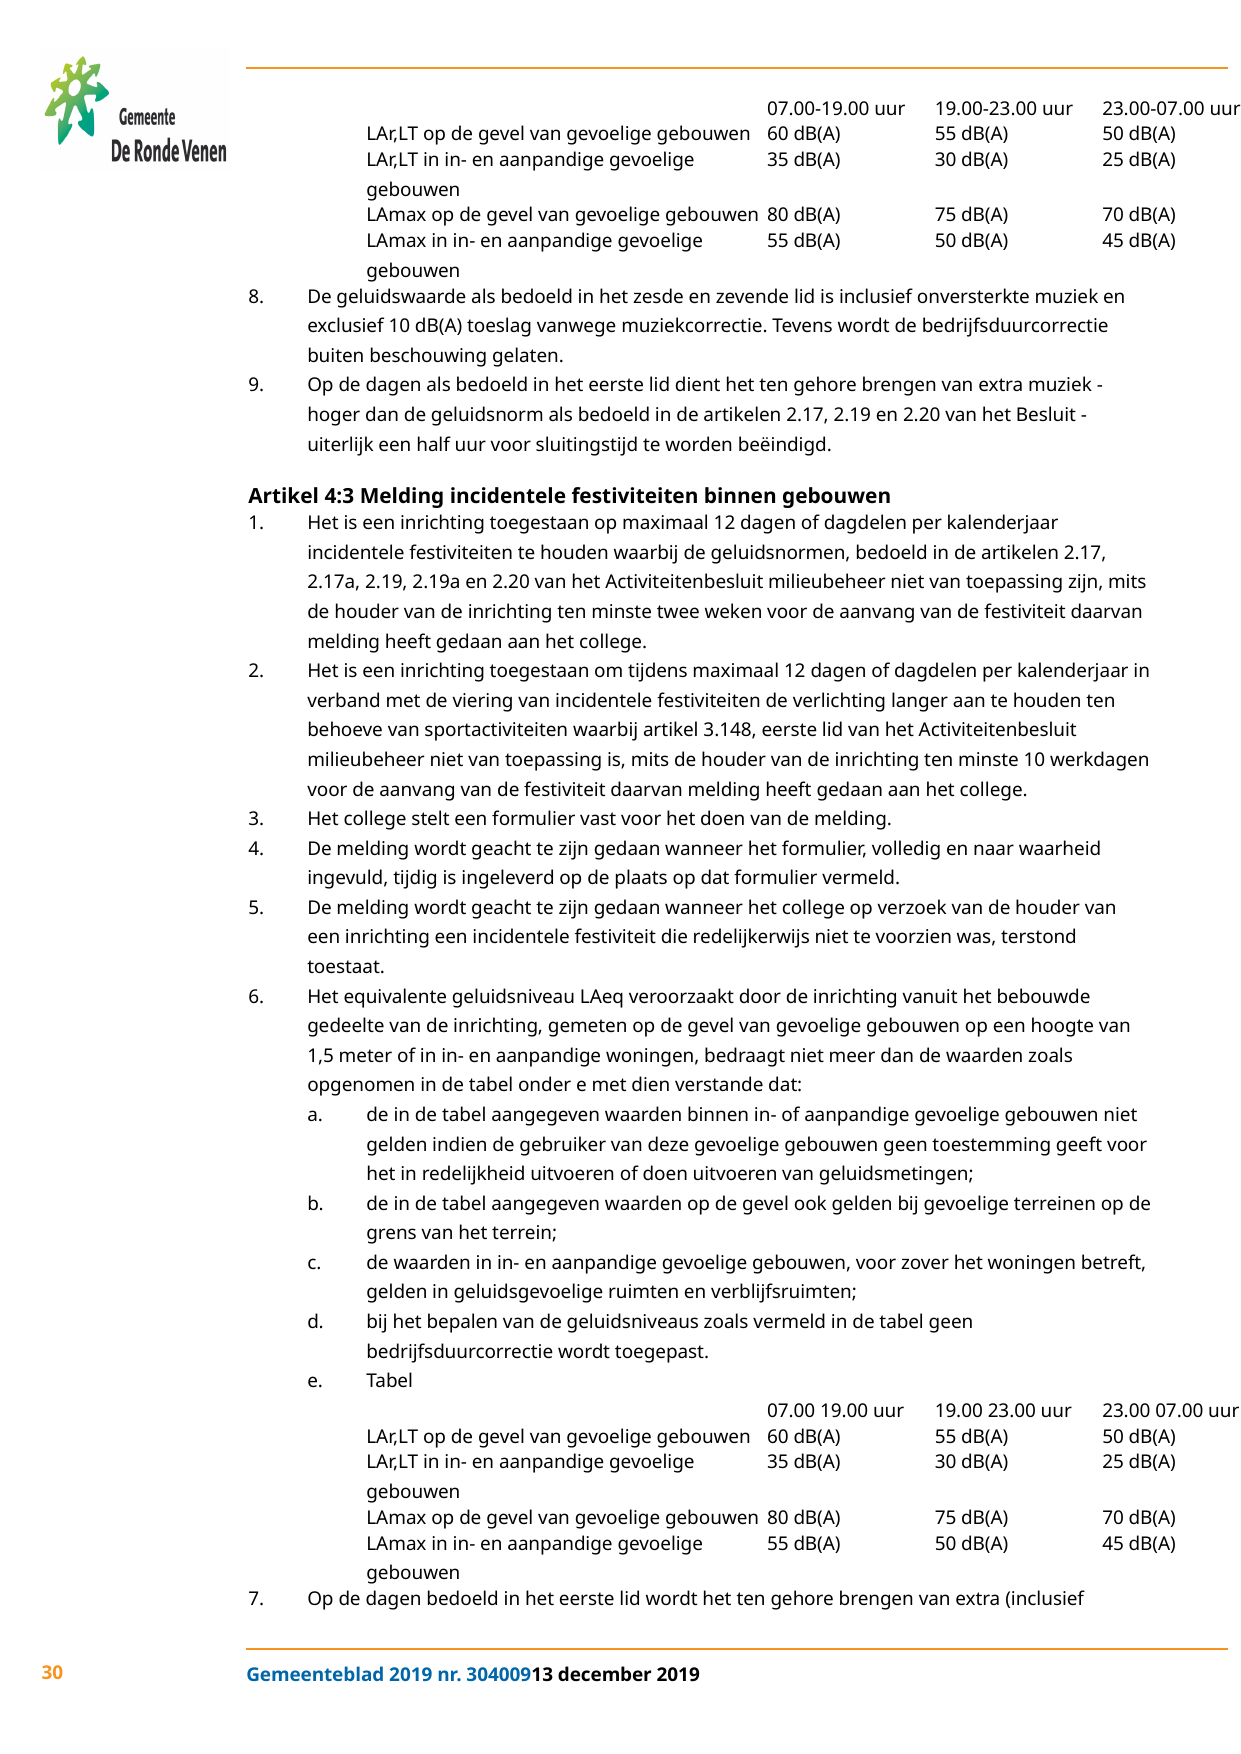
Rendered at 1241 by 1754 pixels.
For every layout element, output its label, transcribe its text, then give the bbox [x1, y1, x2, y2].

picture [41, 47, 231, 172]
table_cell 35 dB(A) [767, 1449, 934, 1504]
table_cell 55 dB(A) [767, 1530, 934, 1585]
list de in de tabel aangegeven waarden binnen in- of aanpandige gevoelige gebouwen niet gelden indien de gebruiker van deze gevoelige gebouwen geen toestemming geeft voor het in redelijkheid uitvoeren of doen uitvoeren van geluidsmetingen; [307, 1101, 1152, 1186]
list de waarden in in- en aanpandige gevoelige gebouwen, voor zover het woningen betreft, gelden in geluidsgevoelige ruimten en verblijfsruimten; [307, 1249, 1152, 1304]
table_cell 70 dB(A) [1102, 1504, 1240, 1530]
table_cell LAmax op de gevel van gevoelige gebouwen [366, 1504, 767, 1530]
table_header 19.00-23.00 uur [935, 95, 1102, 121]
table_cell LAmax op de gevel van gevoelige gebouwen [366, 202, 767, 227]
table_cell 70 dB(A) [1102, 202, 1240, 227]
table_header 19.00 23.00 uur [935, 1397, 1102, 1423]
list Het college stelt een formulier vast voor het doen van de melding. [248, 805, 1152, 831]
table_cell LAr,LT in in- en aanpandige gevoelige gebouwen [366, 146, 767, 202]
table_cell 30 dB(A) [935, 1449, 1102, 1504]
table_cell 25 dB(A) [1102, 146, 1240, 202]
table_cell 75 dB(A) [935, 1504, 1102, 1530]
table_cell 60 dB(A) [767, 1423, 934, 1449]
table_cell 45 dB(A) [1102, 228, 1240, 283]
table_header 23.00 07.00 uur [1102, 1397, 1240, 1423]
table_cell 80 dB(A) [767, 1504, 934, 1530]
table_cell 50 dB(A) [935, 228, 1102, 283]
list Het is een inrichting toegestaan op maximaal 12 dagen of dagdelen per kalenderjaar incidentele festiviteiten te houden waarbij de geluidsnormen, bedoeld in de artikelen 2.17, 2.17a, 2.19, 2.19a en 2.20 van het Activiteitenbesluit milieubeheer niet van toepassing zijn, mits de houder van de inrichting ten minste twee weken voor de aanvang van de festiviteit daarvan melding heeft gedaan aan het college. [248, 509, 1152, 654]
table_cell LAr,LT op de gevel van gevoelige gebouwen [366, 121, 767, 146]
table_cell 50 dB(A) [1102, 1423, 1240, 1449]
list Het equivalente geluidsniveau LAeq veroorzaakt door de inrichting vanuit het bebouwde gedeelte van de inrichting, gemeten op de gevel van gevoelige gebouwen op een hoogte van 1,5 meter of in in- en aanpandige woningen, bedraagt niet meer dan de waarden zoals opgenomen in de tabel onder e met dien verstande dat: [248, 983, 1152, 1097]
table_cell 50 dB(A) [1102, 121, 1240, 146]
table_cell 60 dB(A) [767, 121, 934, 146]
table_cell LAmax in in- en aanpandige gevoelige gebouwen [366, 228, 767, 283]
table_header [366, 95, 767, 121]
table_cell 75 dB(A) [935, 202, 1102, 227]
table_cell 30 dB(A) [935, 146, 1102, 202]
table_cell 80 dB(A) [767, 202, 934, 227]
list Op de dagen bedoeld in het eerste lid wordt het ten gehore brengen van extra (inclusief [248, 1585, 1152, 1611]
table_cell LAr,LT op de gevel van gevoelige gebouwen [366, 1423, 767, 1449]
list Op de dagen als bedoeld in het eerste lid dient het ten gehore brengen van extra muziek - hoger dan de geluidsnorm als bedoeld in de artikelen 2.17, 2.19 en 2.20 van het Besluit - uiterlijk een half uur voor sluitingstijd te worden beëindigd. [248, 372, 1152, 456]
text Artikel 4:3 Melding incidentele festiviteiten binnen gebouwen [248, 481, 1152, 509]
table_header 07.00-19.00 uur [767, 95, 934, 121]
list De geluidswaarde als bedoeld in het zesde en zevende lid is inclusief onversterkte muziek en exclusief 10 dB(A) toeslag vanwege muziekcorrectie. Tevens wordt de bedrijfsduurcorrectie buiten beschouwing gelaten. [248, 283, 1152, 368]
list De melding wordt geacht te zijn gedaan wanneer het college op verzoek van de houder van een inrichting een incidentele festiviteit die redelijkerwijs niet te voorzien was, terstond toestaat. [248, 894, 1152, 979]
list bij het bepalen van de geluidsniveaus zoals vermeld in de tabel geen bedrijfsduurcorrectie wordt toegepast. [307, 1308, 1152, 1364]
table_cell 50 dB(A) [935, 1530, 1102, 1585]
table_header [366, 1397, 767, 1423]
table_header 23.00-07.00 uur [1102, 95, 1240, 121]
table_cell 55 dB(A) [935, 121, 1102, 146]
list Het is een inrichting toegestaan om tijdens maximaal 12 dagen of dagdelen per kalenderjaar in verband met de viering van incidentele festiviteiten de verlichting langer aan te houden ten behoeve van sportactiviteiten waarbij artikel 3.148, eerste lid van het Activiteitenbesluit milieubeheer niet van toepassing is, mits de houder van de inrichting ten minste 10 werkdagen voor de aanvang van de festiviteit daarvan melding heeft gedaan aan het college. [248, 657, 1152, 802]
list de in de tabel aangegeven waarden op de gevel ook gelden bij gevoelige terreinen op de grens van het terrein; [307, 1190, 1152, 1245]
table_cell LAr,LT in in- en aanpandige gevoelige gebouwen [366, 1449, 767, 1504]
table_cell 55 dB(A) [767, 228, 934, 283]
table_cell 45 dB(A) [1102, 1530, 1240, 1585]
table_cell 25 dB(A) [1102, 1449, 1240, 1504]
list Tabel [307, 1367, 1152, 1393]
table_header 07.00 19.00 uur [767, 1397, 934, 1423]
list De melding wordt geacht te zijn gedaan wanneer het formulier, volledig en naar waarheid ingevuld, tijdig is ingeleverd op de plaats op dat formulier vermeld. [248, 835, 1152, 890]
table_cell 55 dB(A) [935, 1423, 1102, 1449]
table_cell LAmax in in- en aanpandige gevoelige gebouwen [366, 1530, 767, 1585]
table_cell 35 dB(A) [767, 146, 934, 202]
